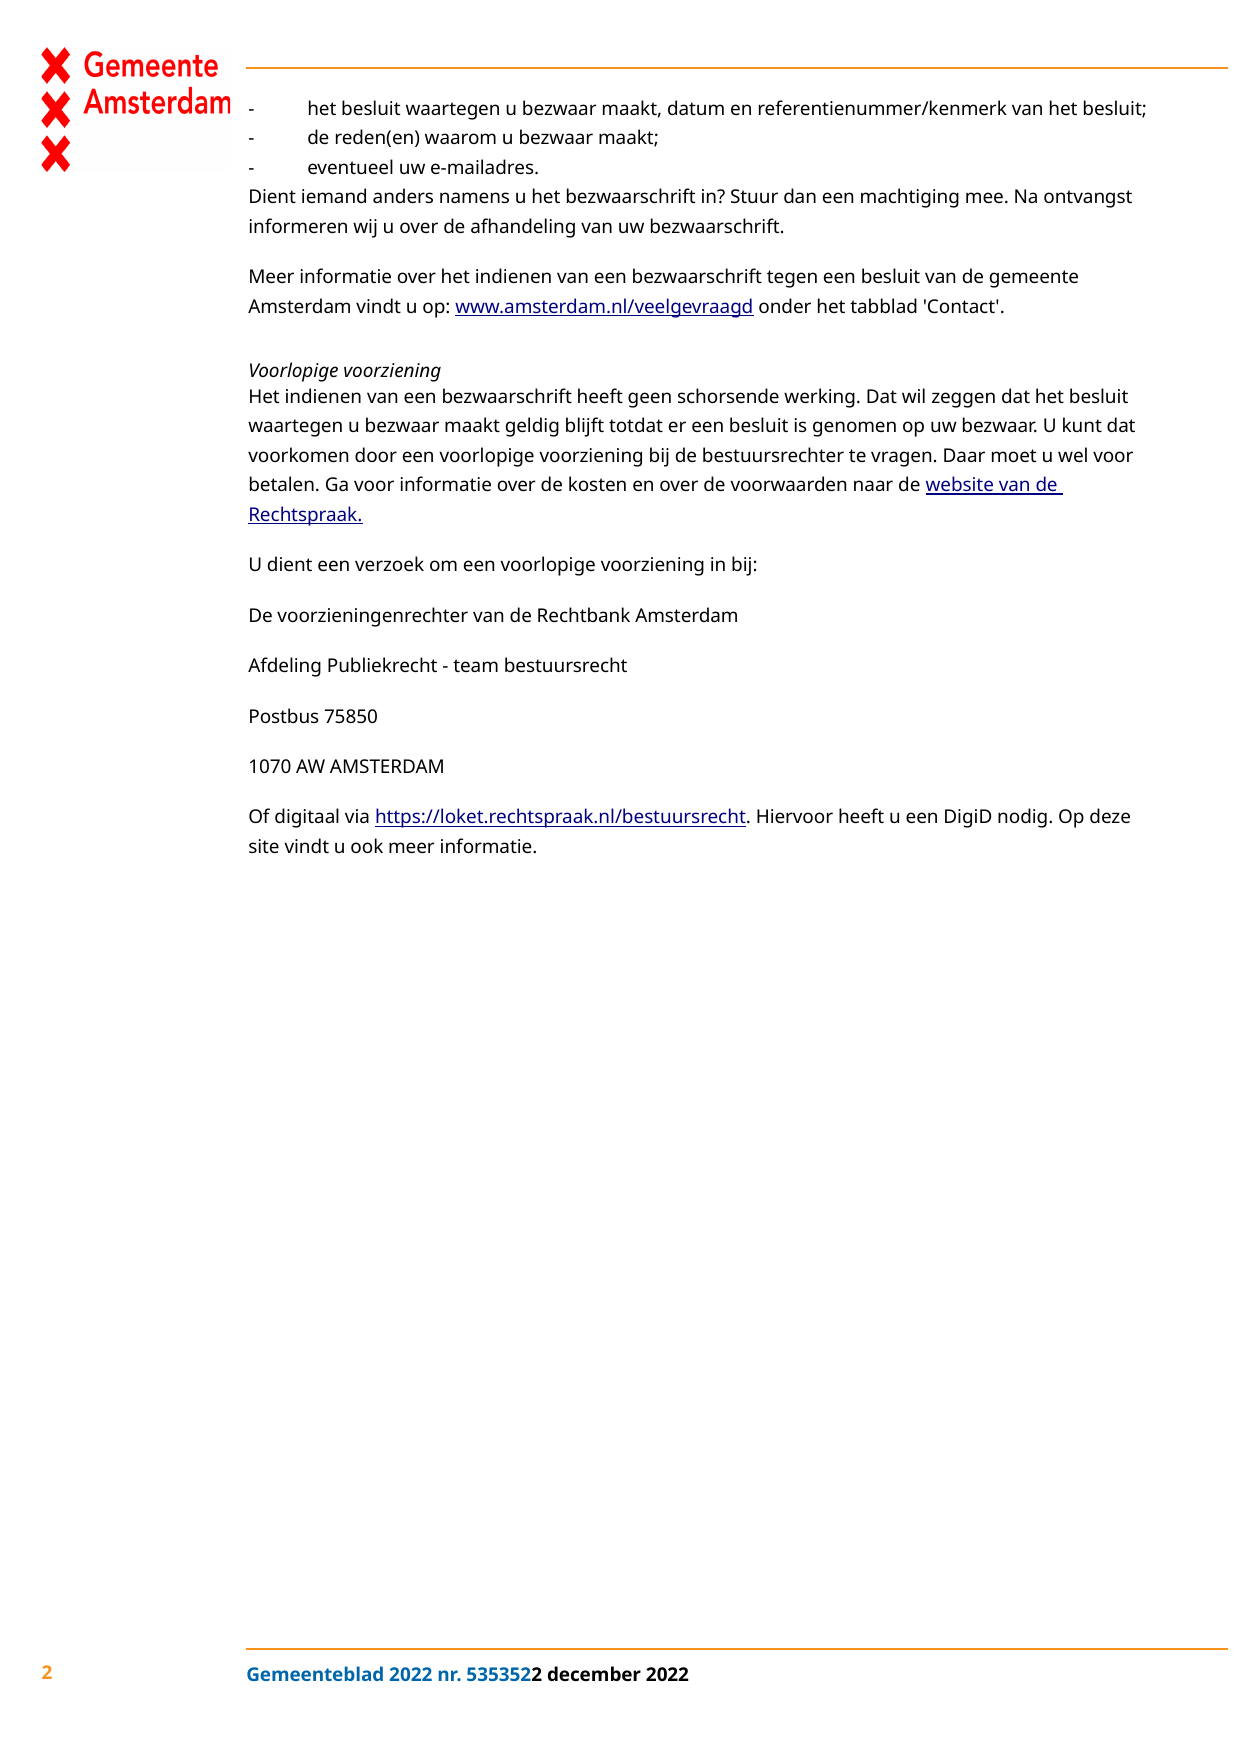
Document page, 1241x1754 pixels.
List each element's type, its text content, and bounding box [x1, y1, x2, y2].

text Meer informatie over het indienen van een bezwaarschrift tegen een besluit van de gemeente Amsterdam vindt u op: www.amsterdam.nl/veelgevraagd onder het tabblad 'Contact'. [248, 263, 1152, 319]
picture [41, 47, 231, 172]
text 1070 AW AMSTERDAM [248, 753, 1152, 779]
text De voorzieningenrechter van de Rechtbank Amsterdam [248, 602, 1152, 628]
list het besluit waartegen u bezwaar maakt, datum en referentienummer/kenmerk van het besluit; [248, 95, 1152, 121]
text Het indienen van een bezwaarschrift heeft geen schorsende werking. Dat wil zeggen dat het besluit waartegen u bezwaar maakt geldig blijft totdat er een besluit is genomen op uw bezwaar. U kunt dat voorkomen door een voorlopige voorziening bij de bestuursrechter te vragen. Daar moet u wel voor betalen. Ga voor informatie over de kosten en over de voorwaarden naar de website van de Rechtspraak. [248, 383, 1152, 527]
text Afdeling Publiekrecht - team bestuursrecht [248, 652, 1152, 678]
text Dient iemand anders namens u het bezwaarschrift in? Stuur dan een machtiging mee. Na ontvangst informeren wij u over de afhandeling van uw bezwaarschrift. [248, 183, 1152, 239]
text Voorlopige voorziening [248, 357, 1152, 383]
text U dient een verzoek om een voorlopige voorziening in bij: [248, 552, 1152, 577]
list eventueel uw e-mailadres. [248, 154, 1152, 180]
list de reden(en) waarom u bezwaar maakt; [248, 124, 1152, 150]
text Of digitaal via https://loket.rechtspraak.nl/bestuursrecht. Hiervoor heeft u een DigiD nodig. Op deze site vindt u ook meer informatie. [248, 804, 1152, 859]
text Postbus 75850 [248, 703, 1152, 728]
